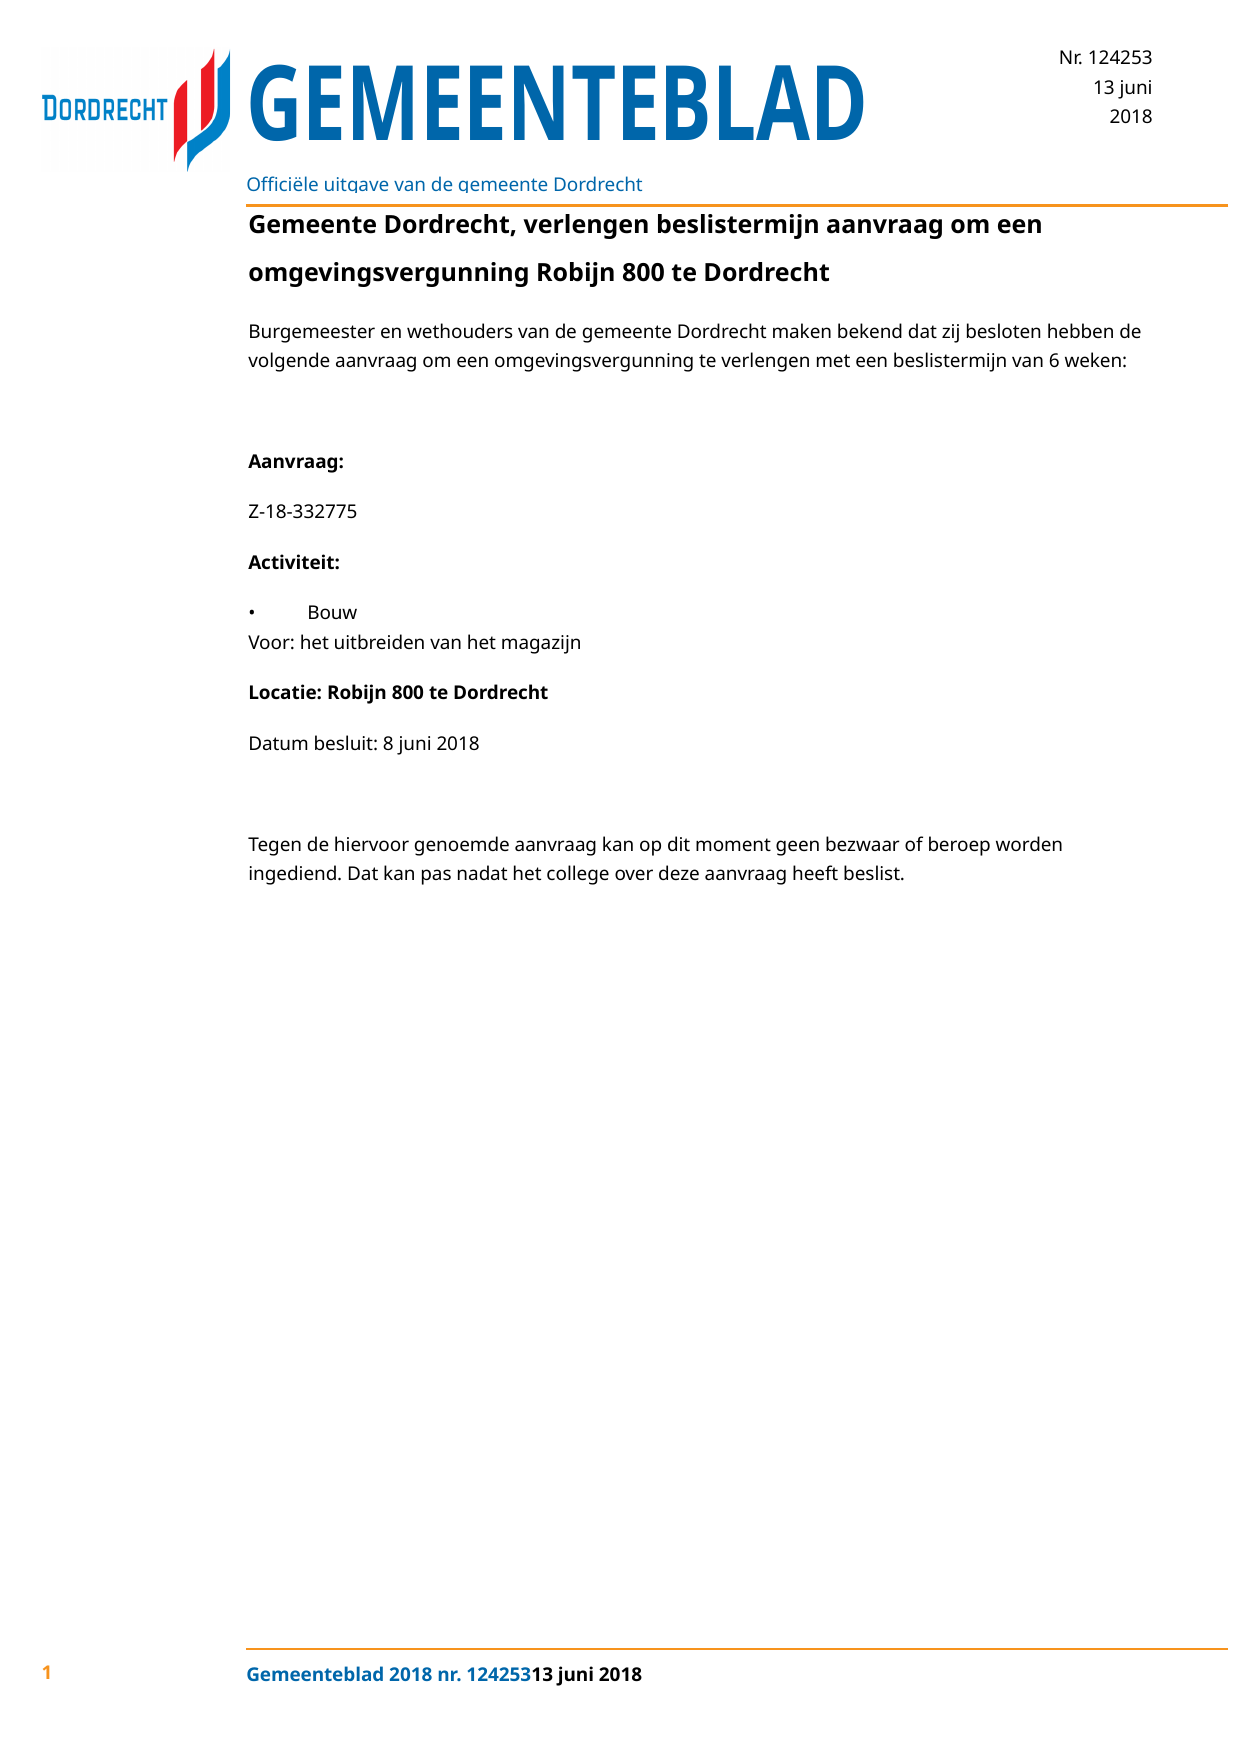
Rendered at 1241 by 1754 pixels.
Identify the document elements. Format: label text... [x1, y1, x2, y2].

text Activiteit: [248, 549, 1152, 575]
text Burgemeester en wethouders van de gemeente Dordrecht maken bekend dat zij besloten hebben de volgende aanvraag om een omgevingsvergunning te verlengen met een beslistermijn van 6 weken: [248, 318, 1152, 373]
text Tegen de hiervoor genoemde aanvraag kan op dit moment geen bezwaar of beroep worden ingediend. Dat kan pas nadat het college over deze aanvraag heeft beslist. [248, 831, 1152, 886]
text Gemeente Dordrecht, verlengen beslistermijn aanvraag om een omgevingsvergunning Robijn 800 te Dordrecht [248, 207, 1152, 288]
text Z-18-332775 [248, 499, 1152, 524]
picture [41, 47, 231, 172]
text Datum besluit: 8 juni 2018 [248, 730, 1152, 756]
text Aanvraag: [248, 448, 1152, 474]
list Bouw [248, 599, 1152, 625]
text Locatie: Robijn 800 te Dordrecht [248, 679, 1152, 705]
text Voor: het uitbreiden van het magazijn [248, 629, 1152, 655]
